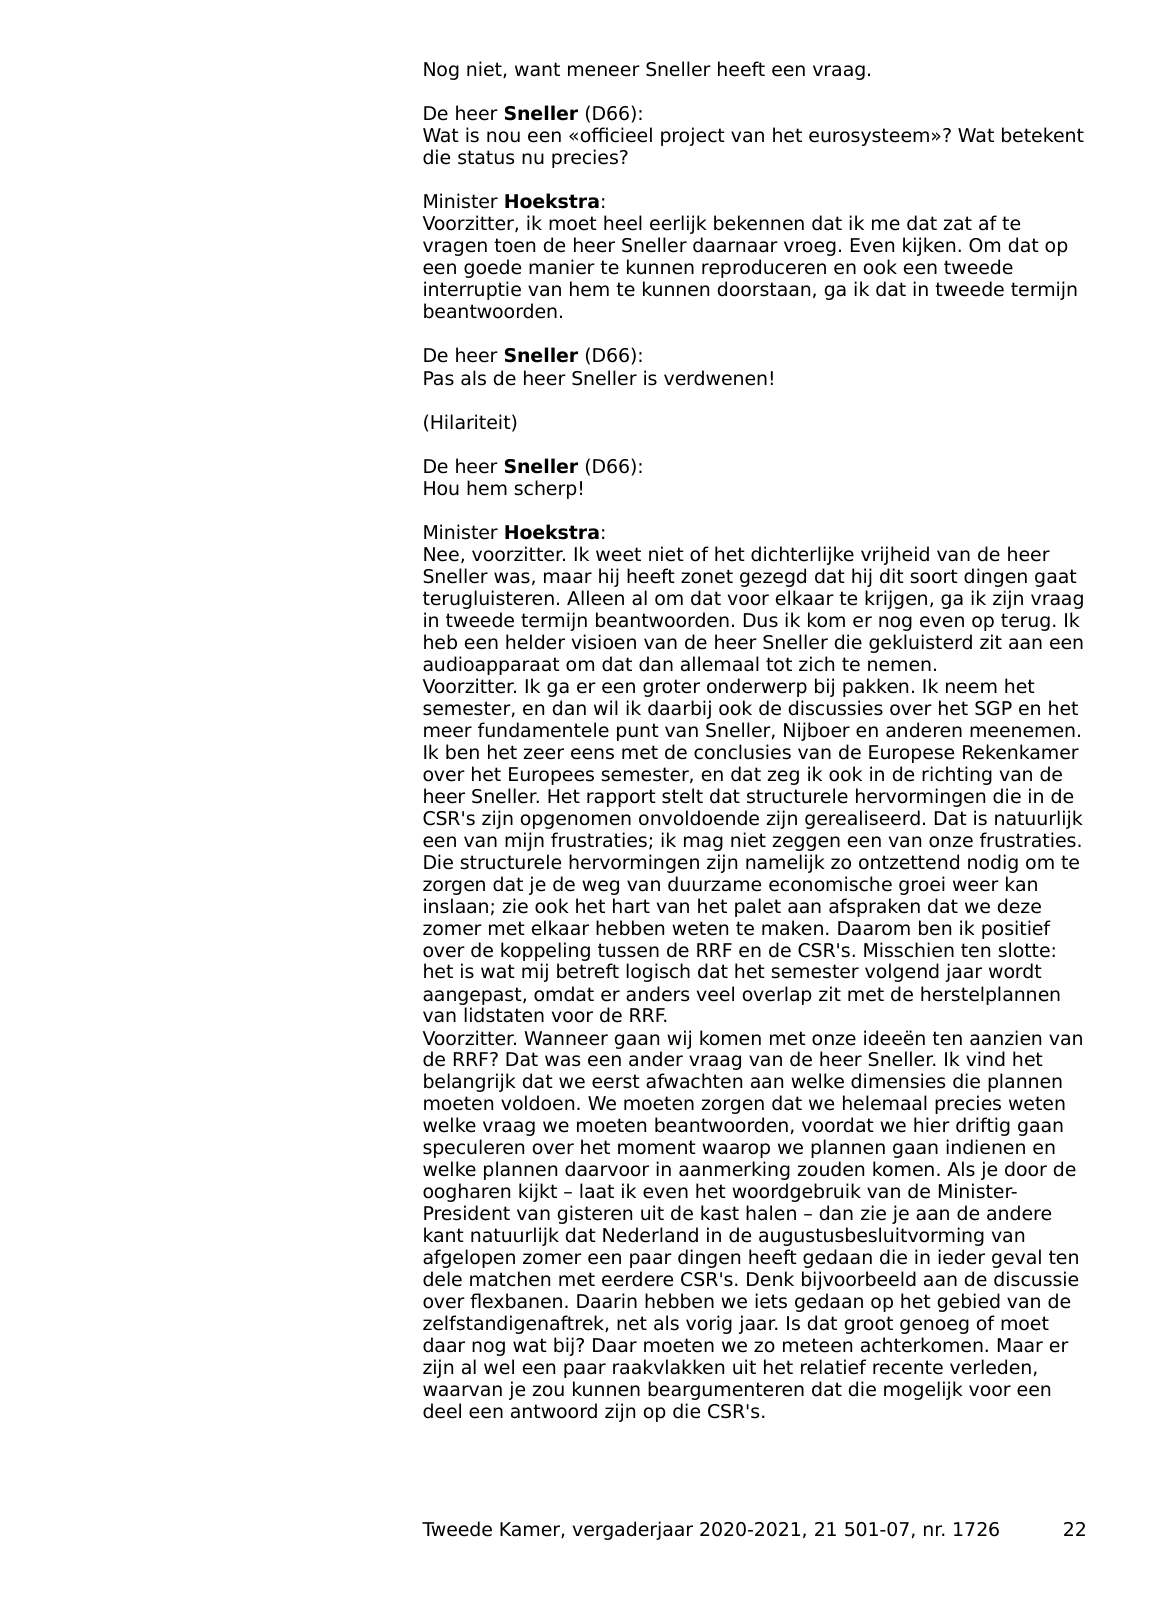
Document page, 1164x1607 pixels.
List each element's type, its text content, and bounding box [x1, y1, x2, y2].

text Voorzitter. Wanneer gaan wij komen met onze ideeën ten aanzien van de RRF? Dat was een ander vraag van de heer Sneller. Ik vind het belangrijk dat we eerst afwachten aan welke dimensies die plannen moeten voldoen. We moeten zorgen dat we helemaal precies weten welke vraag we moeten beantwoorden, voordat we hier driftig gaan speculeren over het moment waarop we plannen gaan indienen en welke plannen daarvoor in aanmerking zouden komen. Als je door de oogharen kijkt – laat ik even het woordgebruik van de Minister-President van gisteren uit de kast halen – dan zie je aan de andere kant natuurlijk dat Nederland in de augustusbesluitvorming van afgelopen zomer een paar dingen heeft gedaan die in ieder geval ten dele matchen met eerdere CSR's. Denk bijvoorbeeld aan de discussie over flexbanen. Daarin hebben we iets gedaan op het gebied van de zelfstandigenaftrek, net als vorig jaar. Is dat groot genoeg of moet daar nog wat bij? Daar moeten we zo meteen achterkomen. Maar er zijn al wel een paar raakvlakken uit het relatief recente verleden, waarvan je zou kunnen beargumenteren dat die mogelijk voor een deel een antwoord zijn op die CSR's. [422, 1027, 1087, 1423]
text Minister Hoekstra: [422, 522, 1087, 544]
text Voorzitter. Ik ga er een groter onderwerp bij pakken. Ik neem het semester, en dan wil ik daarbij ook de discussies over het SGP en het meer fundamentele punt van Sneller, Nijboer en anderen meenemen. Ik ben het zeer eens met de conclusies van de Europese Rekenkamer over het Europees semester, en dat zeg ik ook in de richting van de heer Sneller. Het rapport stelt dat structurele hervormingen die in de CSR's zijn opgenomen onvoldoende zijn gerealiseerd. Dat is natuurlijk een van mijn frustraties; ik mag niet zeggen een van onze frustraties. Die structurele hervormingen zijn namelijk zo ontzettend nodig om te zorgen dat je de weg van duurzame economische groei weer kan inslaan; zie ook het hart van het palet aan afspraken dat we deze zomer met elkaar hebben weten te maken. Daarom ben ik positief over de koppeling tussen de RRF en de CSR's. Misschien ten slotte: het is wat mij betreft logisch dat het semester volgend jaar wordt aangepast, omdat er anders veel overlap zit met de herstelplannen van lidstaten voor de RRF. [422, 676, 1087, 1027]
text De heer Sneller (D66): [422, 345, 1087, 367]
text Nog niet, want meneer Sneller heeft een vraag. [422, 59, 1087, 81]
text Wat is nou een «officieel project van het eurosysteem»? Wat betekent die status nu precies? [422, 125, 1087, 169]
text Pas als de heer Sneller is verdwenen! [422, 367, 1087, 389]
text De heer Sneller (D66): [422, 103, 1087, 125]
text De heer Sneller (D66): [422, 456, 1087, 478]
text (Hilariteit) [422, 412, 1087, 433]
text Voorzitter, ik moet heel eerlijk bekennen dat ik me dat zat af te vragen toen de heer Sneller daarnaar vroeg. Even kijken. Om dat op een goede manier te kunnen reproduceren en ook een tweede interruptie van hem te kunnen doorstaan, ga ik dat in tweede termijn beantwoorden. [422, 213, 1087, 323]
text Hou hem scherp! [422, 478, 1087, 500]
text Minister Hoekstra: [422, 191, 1087, 213]
text Nee, voorzitter. Ik weet niet of het dichterlijke vrijheid van de heer Sneller was, maar hij heeft zonet gezegd dat hij dit soort dingen gaat terugluisteren. Alleen al om dat voor elkaar te krijgen, ga ik zijn vraag in tweede termijn beantwoorden. Dus ik kom er nog even op terug. Ik heb een helder visioen van de heer Sneller die gekluisterd zit aan een audioapparaat om dat dan allemaal tot zich te nemen. [422, 544, 1087, 676]
